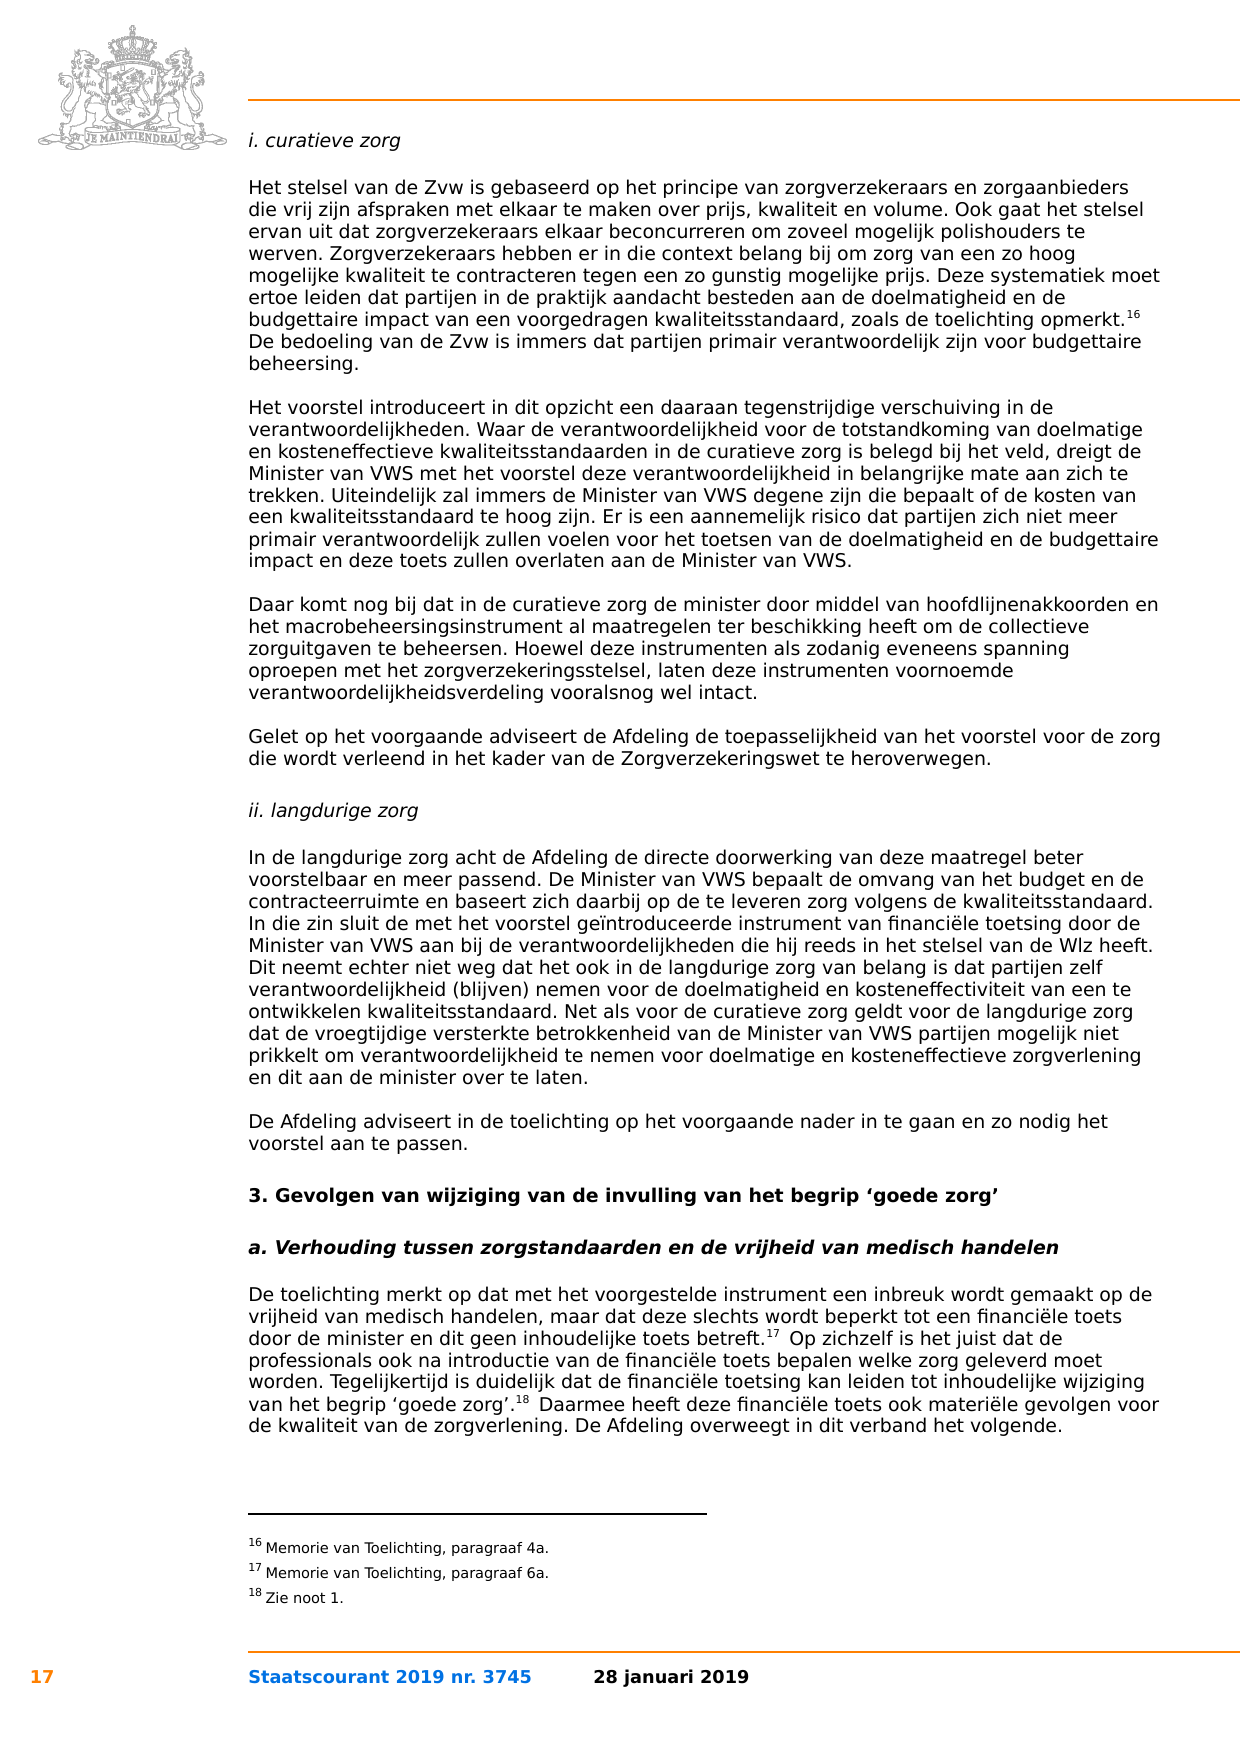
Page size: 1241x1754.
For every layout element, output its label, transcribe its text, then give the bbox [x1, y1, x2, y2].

text De Afdeling adviseert in de toelichting op het voorgaande nader in te gaan en zo nodig het voorstel aan te passen. [248, 1111, 1163, 1154]
text Het voorstel introduceert in dit opzicht een daaraan tegenstrijdige verschuiving in de verantwoordelijkheden. Waar de verantwoordelijkheid voor de totstandkoming van doelmatige en kosteneffectieve kwaliteitsstandaarden in de curatieve zorg is belegd bij het veld, dreigt de Minister van VWS met het voorstel deze verantwoordelijkheid in belangrijke mate aan zich te trekken. Uiteindelijk zal immers de Minister van VWS degene zijn die bepaalt of de kosten van een kwaliteitsstandaard te hoog zijn. Er is een aannemelijk risico dat partijen zich niet meer primair verantwoordelijk zullen voelen voor het toetsen van de doelmatigheid en de budgettaire impact en deze toets zullen overlaten aan de Minister van VWS. [248, 397, 1163, 572]
text In de langdurige zorg acht de Afdeling de directe doorwerking van deze maatregel beter voorstelbaar en meer passend. De Minister van VWS bepaalt de omvang van het budget en de contracteerruimte en baseert zich daarbij op de te leveren zorg volgens de kwaliteitsstandaard. In die zin sluit de met het voorstel geïntroduceerde instrument van financiële toetsing door de Minister van VWS aan bij de verantwoordelijkheden die hij reeds in het stelsel van de Wlz heeft. Dit neemt echter niet weg dat het ook in de langdurige zorg van belang is dat partijen zelf verantwoordelijkheid (blijven) nemen voor de doelmatigheid en kosteneffectiviteit van een te ontwikkelen kwaliteitsstandaard. Net als voor de curatieve zorg geldt voor de langdurige zorg dat de vroegtijdige versterkte betrokkenheid van de Minister van VWS partijen mogelijk niet prikkelt om verantwoordelijkheid te nemen voor doelmatige en kosteneffectieve zorgverlening en dit aan de minister over te laten. [248, 847, 1163, 1089]
text Memorie van Toelichting, paragraaf 6a. [248, 1561, 1163, 1583]
subtitle ii. langdurige zorg [248, 800, 1163, 822]
text Het stelsel van de Zvw is gebaseerd op het principe van zorgverzekeraars en zorgaanbieders die vrij zijn afspraken met elkaar te maken over prijs, kwaliteit en volume. Ook gaat het stelsel ervan uit dat zorgverzekeraars elkaar beconcurreren om zoveel mogelijk polishouders te werven. Zorgverzekeraars hebben er in die context belang bij om zorg van een zo hoog mogelijke kwaliteit te contracteren tegen een zo gunstig mogelijke prijs. Deze systematiek moet ertoe leiden dat partijen in de praktijk aandacht besteden aan de doelmatigheid en de budgettaire impact van een voorgedragen kwaliteitsstandaard, zoals de toelichting opmerkt. De bedoeling van de Zvw is immers dat partijen primair verantwoordelijk zijn voor budgettaire beheersing. [248, 177, 1163, 375]
text Daar komt nog bij dat in de curatieve zorg de minister door middel van hoofdlijnenakkoorden en het macrobeheersingsinstrument al maatregelen ter beschikking heeft om de collectieve zorguitgaven te beheersen. Hoewel deze instrumenten als zodanig eveneens spanning oproepen met het zorgverzekeringsstelsel, laten deze instrumenten voornoemde verantwoordelijkheidsverdeling vooralsnog wel intact. [248, 594, 1163, 704]
subtitle a. Verhouding tussen zorgstandaarden en de vrijheid van medisch handelen [248, 1237, 1163, 1258]
subtitle 3. Gevolgen van wijziging van de invulling van het begrip ‘goede zorg’ [248, 1184, 1163, 1207]
picture [38, 25, 227, 150]
text De toelichting merkt op dat met het voorgestelde instrument een inbreuk wordt gemaakt op de vrijheid van medisch handelen, maar dat deze slechts wordt beperkt tot een financiële toets door de minister en dit geen inhoudelijke toets betreft. Op zichzelf is het juist dat de professionals ook na introductie van de financiële toets bepalen welke zorg geleverd moet worden. Tegelijkertijd is duidelijk dat de financiële toetsing kan leiden tot inhoudelijke wijziging van het begrip ‘goede zorg’. Daarmee heeft deze financiële toets ook materiële gevolgen voor de kwaliteit van de zorgverlening. De Afdeling overweegt in dit verband het volgende. [248, 1283, 1163, 1437]
subtitle i. curatieve zorg [248, 130, 1163, 152]
text Zie noot 1. [248, 1586, 1163, 1608]
text Gelet op het voorgaande adviseert de Afdeling de toepasselijkheid van het voorstel voor de zorg die wordt verleend in het kader van de Zorgverzekeringswet te heroverwegen. [248, 726, 1163, 770]
text Memorie van Toelichting, paragraaf 4a. [248, 1536, 1163, 1558]
